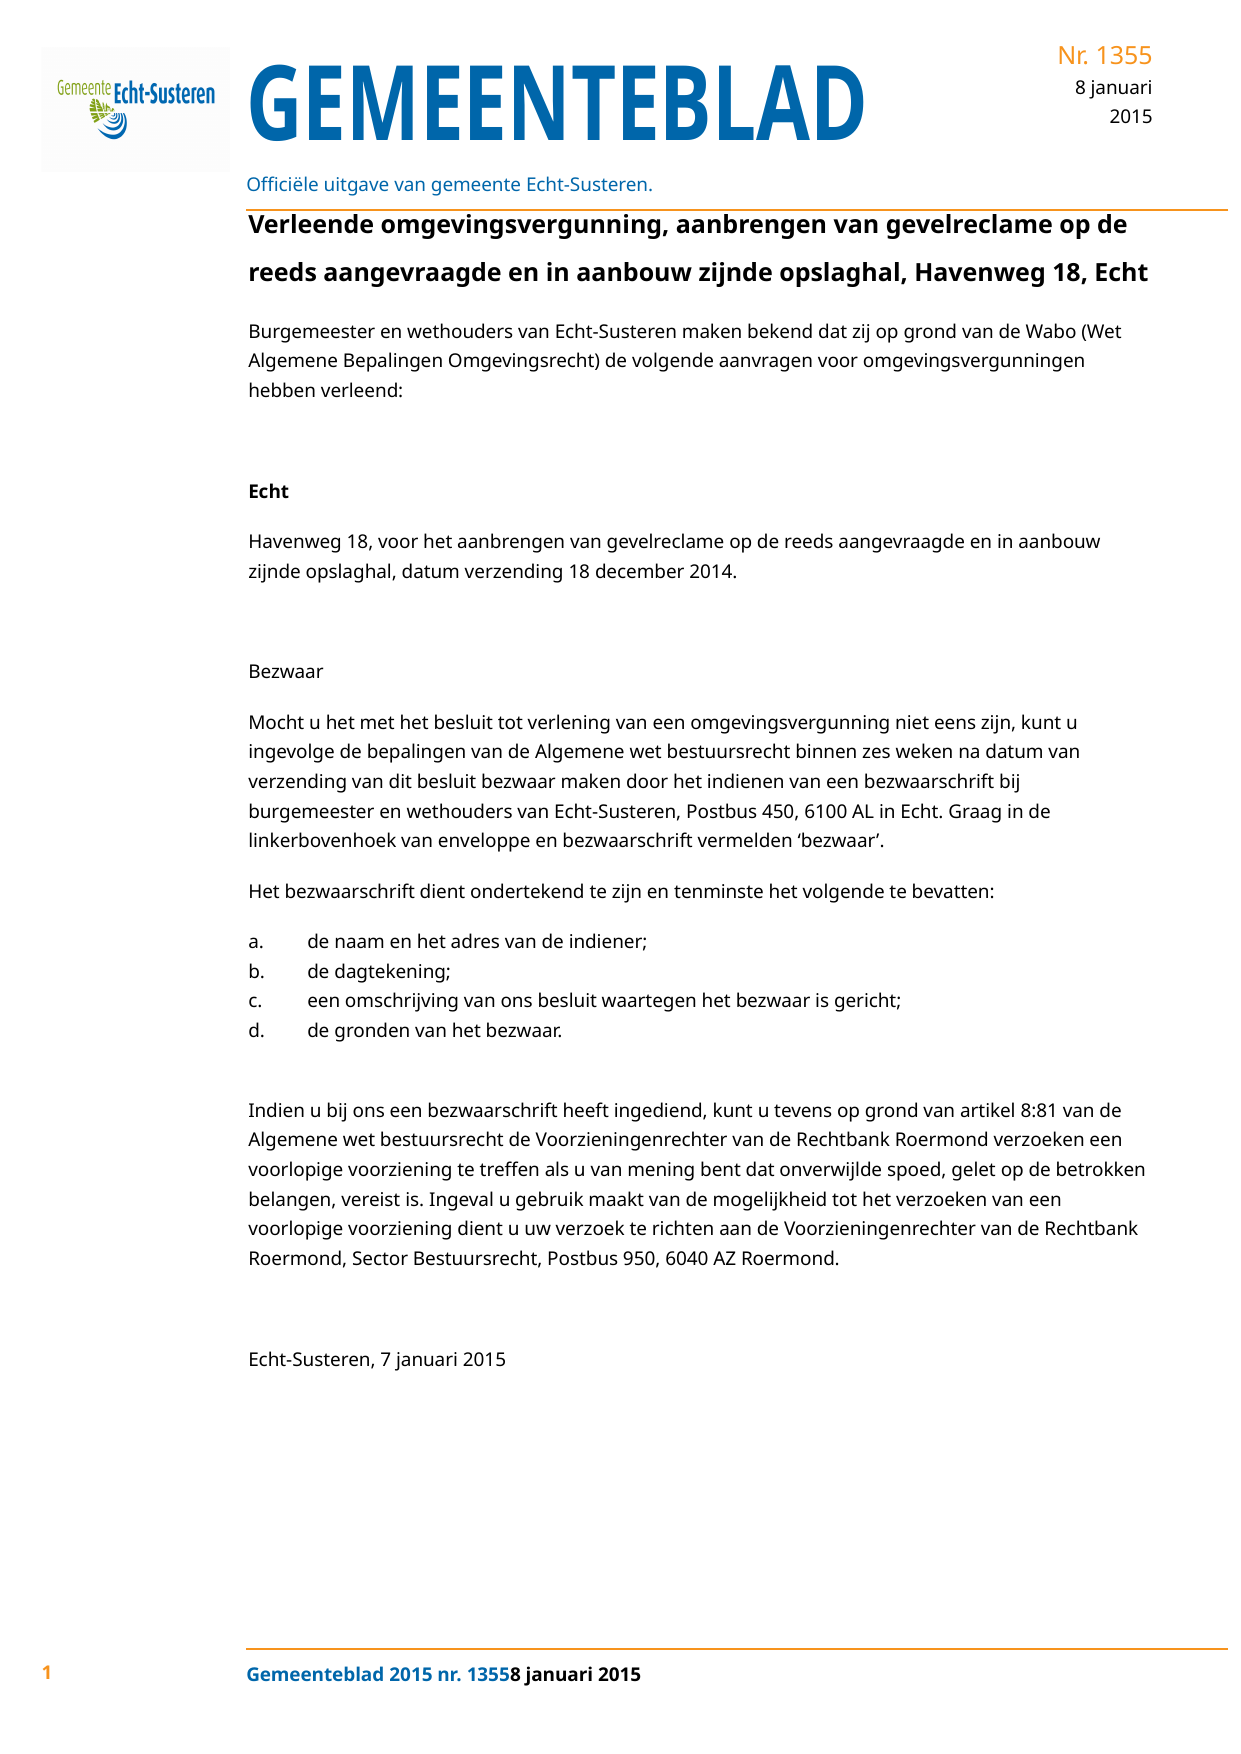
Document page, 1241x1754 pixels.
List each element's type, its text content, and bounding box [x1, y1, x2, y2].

text Burgemeester en wethouders van Echt-Susteren maken bekend dat zij op grond van de Wabo (Wet Algemene Bepalingen Omgevingsrecht) de volgende aanvragen voor omgevingsvergunningen hebben verleend: [248, 318, 1152, 403]
text Echt [248, 478, 1152, 504]
picture [41, 47, 231, 172]
text Indien u bij ons een bezwaarschrift heeft ingediend, kunt u tevens op grond van artikel 8:81 van de Algemene wet bestuursrecht de Voorzieningenrechter van de Rechtbank Roermond verzoeken een voorlopige voorziening te treffen als u van mening bent dat onverwijlde spoed, gelet op de betrokken belangen, vereist is. Ingeval u gebruik maakt van de mogelijkheid tot het verzoeken van een voorlopige voorziening dient u uw verzoek te richten aan de Voorzieningenrechter van de Rechtbank Roermond, Sector Bestuursrecht, Postbus 950, 6040 AZ Roermond. [248, 1097, 1152, 1271]
text Echt-Susteren, 7 januari 2015 [248, 1346, 1152, 1372]
text Havenweg 18, voor het aanbrengen van gevelreclame op de reeds aangevraagde en in aanbouw zijnde opslaghal, datum verzending 18 december 2014. [248, 528, 1152, 584]
text Bezwaar [248, 659, 1152, 684]
list de gronden van het bezwaar. [248, 1017, 1152, 1043]
list de dagtekening; [248, 958, 1152, 984]
text Mocht u het met het besluit tot verlening van een omgevingsvergunning niet eens zijn, kunt u ingevolge de bepalingen van de Algemene wet bestuursrecht binnen zes weken na datum van verzending van dit besluit bezwaar maken door het indienen van een bezwaarschrift bij burgemeester en wethouders van Echt-Susteren, Postbus 450, 6100 AL in Echt. Graag in de linkerbovenhoek van enveloppe en bezwaarschrift vermelden ‘bezwaar’. [248, 709, 1152, 853]
text Het bezwaarschrift dient ondertekend te zijn en tenminste het volgende te bevatten: [248, 878, 1152, 904]
text Verleende omgevingsvergunning, aanbrengen van gevelreclame op de reeds aangevraagde en in aanbouw zijnde opslaghal, Havenweg 18, Echt [248, 211, 1152, 288]
list de naam en het adres van de indiener; [248, 928, 1152, 954]
list een omschrijving van ons besluit waartegen het bezwaar is gericht; [248, 987, 1152, 1013]
